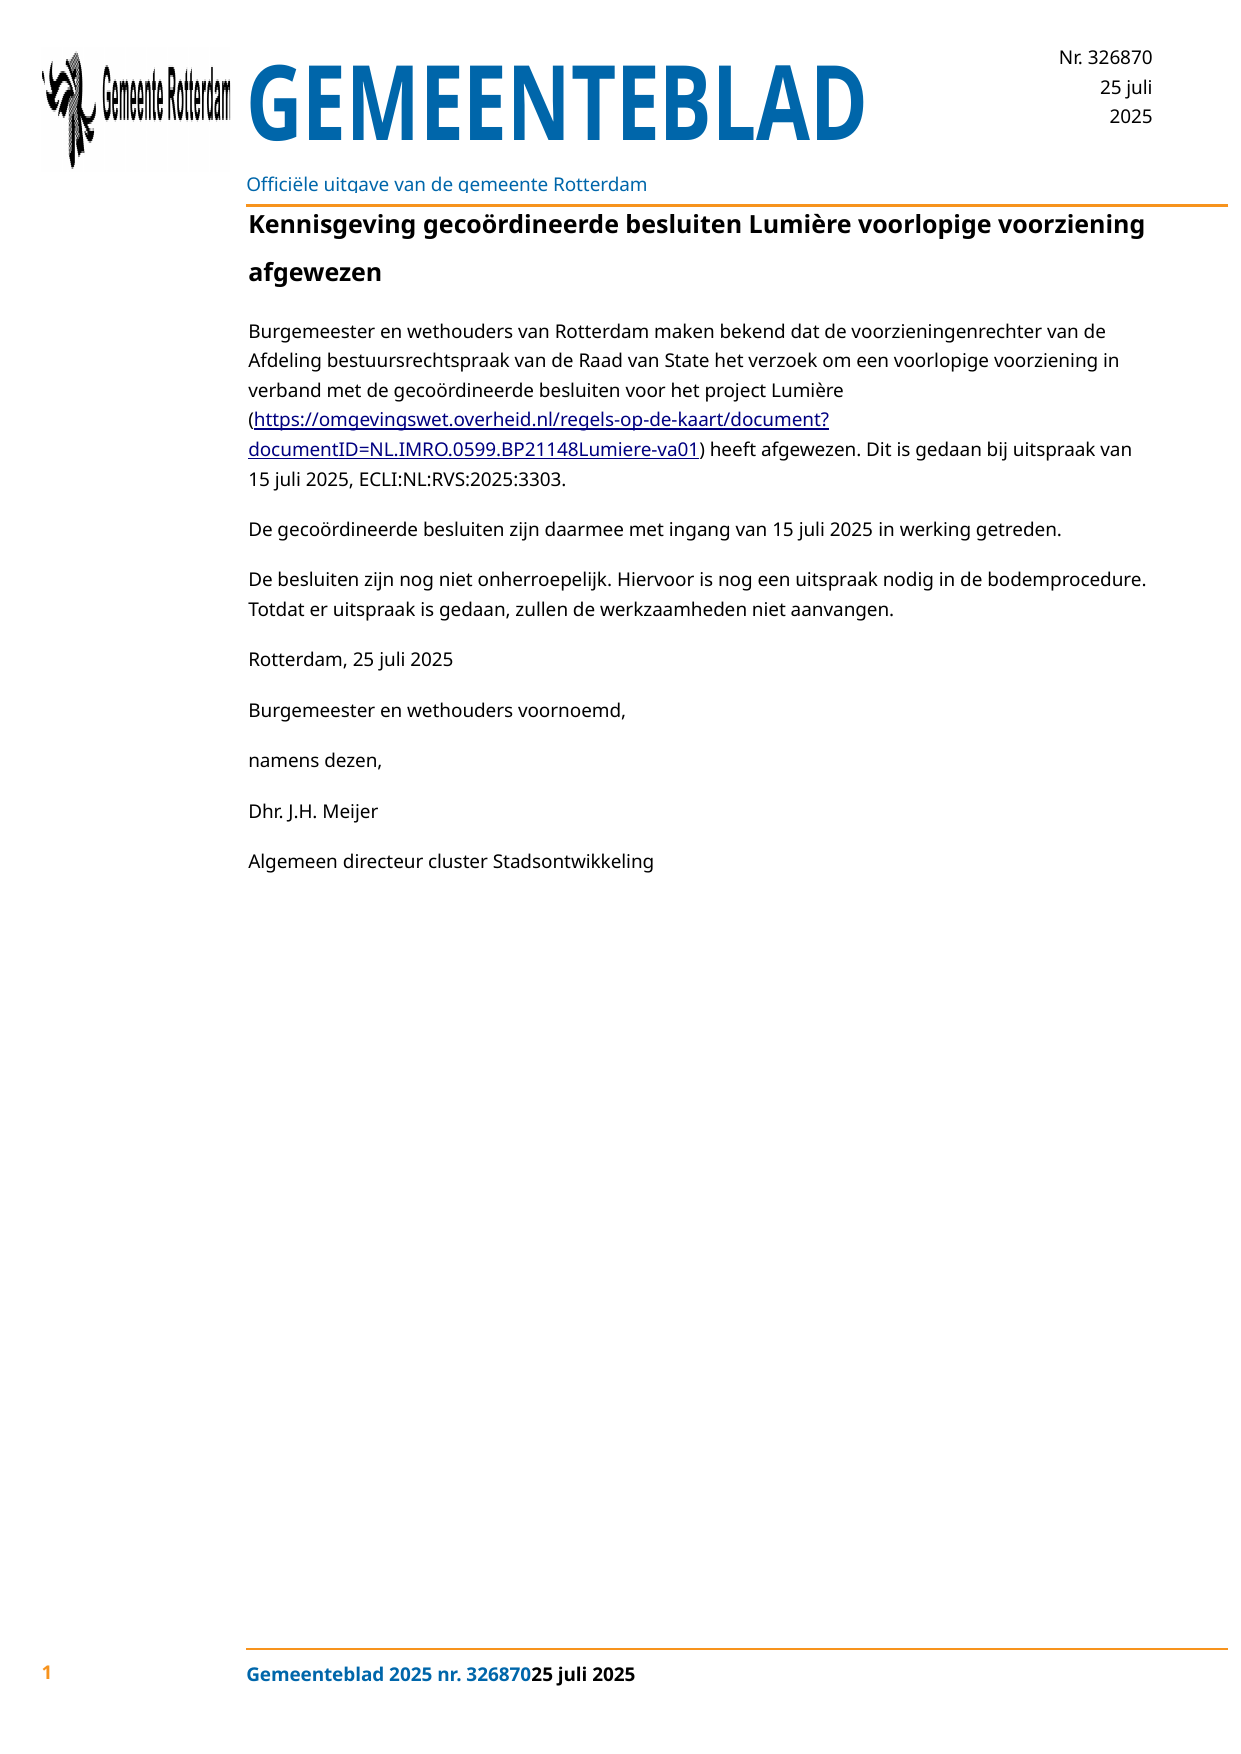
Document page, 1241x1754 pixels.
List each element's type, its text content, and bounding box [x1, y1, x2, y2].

text De besluiten zijn nog niet onherroepelijk. Hiervoor is nog een uitspraak nodig in de bodemprocedure. Totdat er uitspraak is gedaan, zullen de werkzaamheden niet aanvangen. [248, 567, 1152, 622]
text De gecoördineerde besluiten zijn daarmee met ingang van 15 juli 2025 in werking getreden. [248, 516, 1152, 542]
text Burgemeester en wethouders van Rotterdam maken bekend dat de voorzieningenrechter van de Afdeling bestuursrechtspraak van de Raad van State het verzoek om een voorlopige voorziening in verband met de gecoördineerde besluiten voor het project Lumière (https://omgevingswet.overheid.nl/regels-op-de-kaart/document?documentID=NL.IMRO.0599.BP21148Lumiere-va01) heeft afgewezen. Dit is gedaan bij uitspraak van 15 juli 2025, ECLI:NL:RVS:2025:3303. [248, 318, 1152, 492]
text namens dezen, [248, 747, 1152, 773]
text Algemeen directeur cluster Stadsontwikkeling [248, 848, 1152, 874]
text Burgemeester en wethouders voornoemd, [248, 697, 1152, 723]
picture [41, 47, 231, 172]
text Dhr. J.H. Meijer [248, 798, 1152, 824]
text Kennisgeving gecoördineerde besluiten Lumière voorlopige voorziening afgewezen [248, 207, 1152, 288]
text Rotterdam, 25 juli 2025 [248, 647, 1152, 672]
